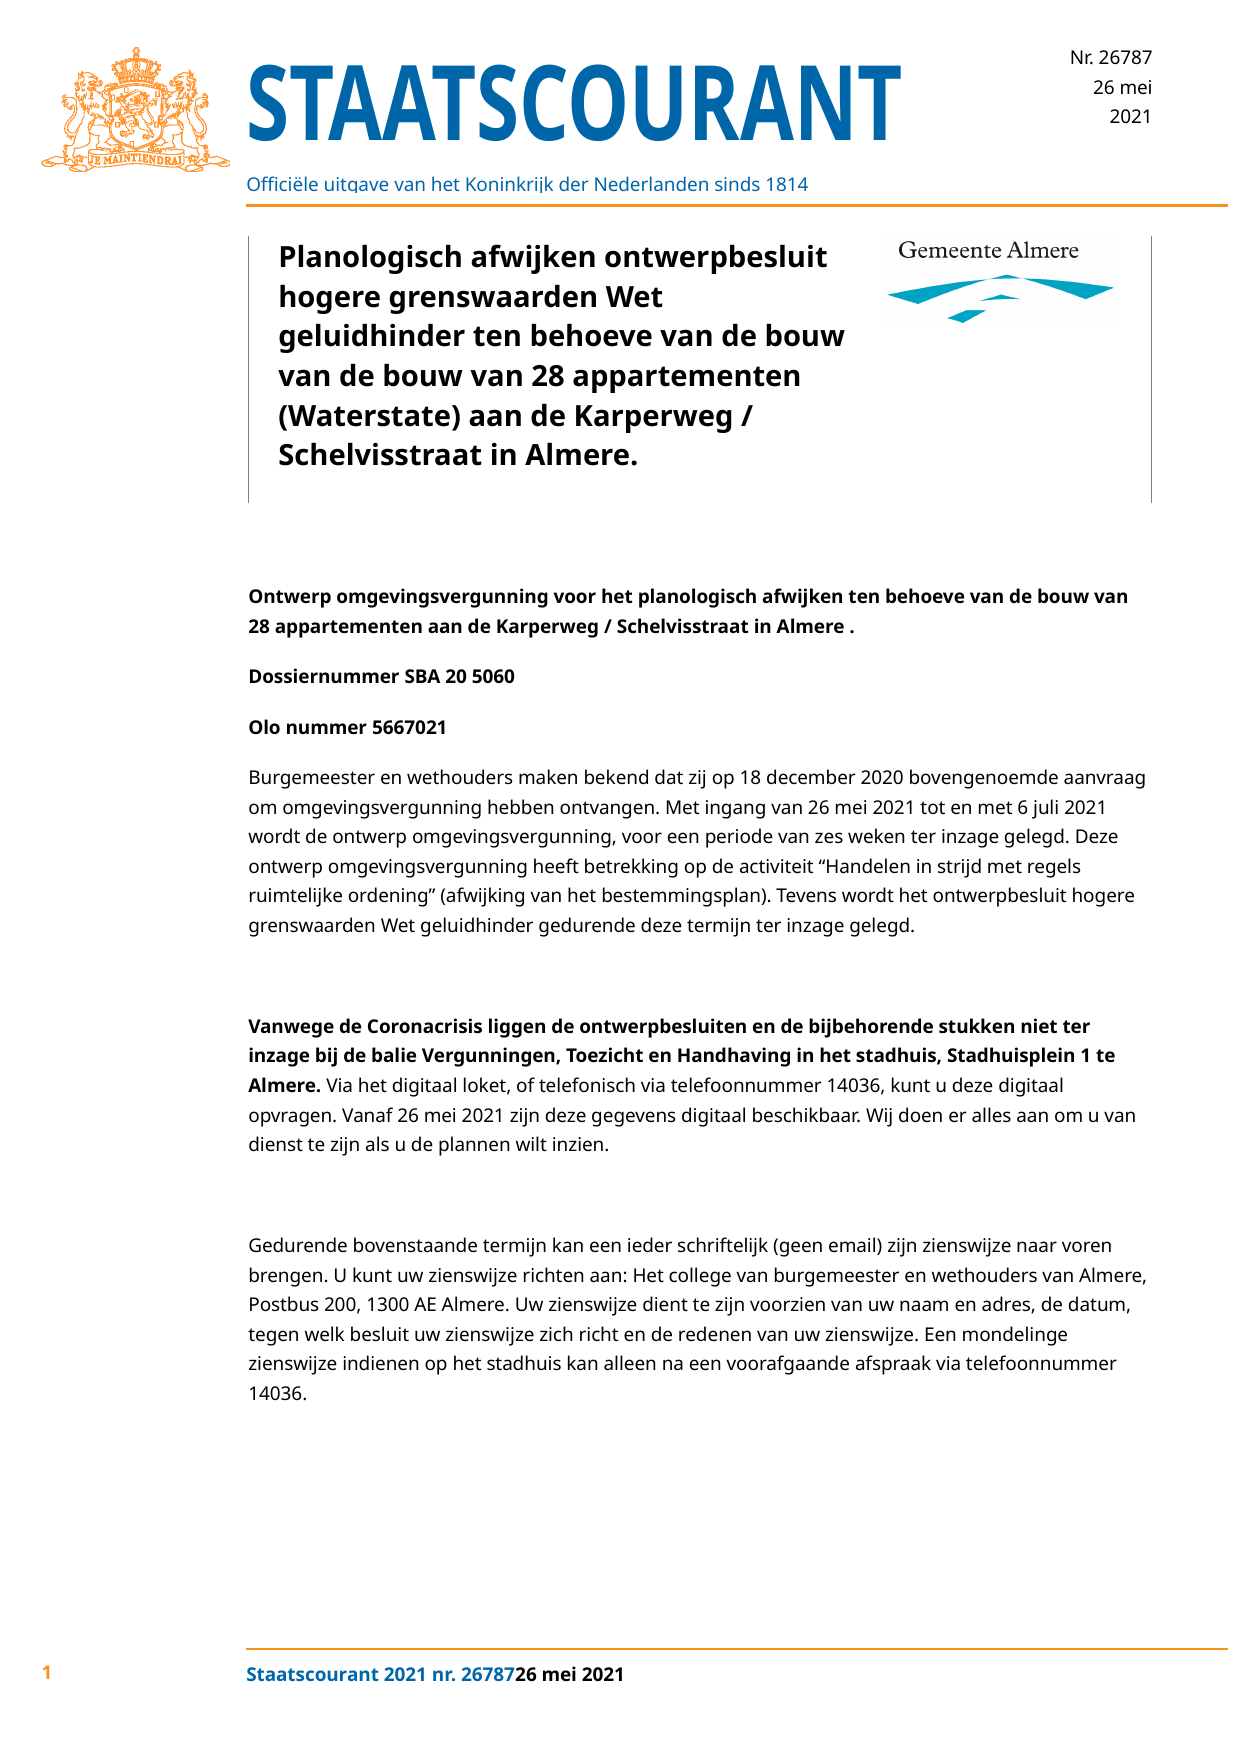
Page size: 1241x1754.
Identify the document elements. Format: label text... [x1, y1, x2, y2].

picture [882, 236, 1119, 328]
text Dossiernummer SBA 20 5060 [248, 663, 1152, 689]
text Vanwege de Coronacrisis liggen de ontwerpbesluiten en de bijbehorende stukken niet ter inzage bij de balie Vergunningen, Toezicht en Handhaving in het stadhuis, Stadhuisplein 1 te Almere. Via het digitaal loket, of telefonisch via telefoonnummer 14036, kunt u deze digitaal opvragen. Vanaf 26 mei 2021 zijn deze gegevens digitaal beschikbaar. Wij doen er alles aan om u van dienst te zijn als u de plannen wilt inzien. [248, 1013, 1152, 1157]
text Burgemeester en wethouders maken bekend dat zij op 18 december 2020 bovengenoemde aanvraag om omgevingsvergunning hebben ontvangen. Met ingang van 26 mei 2021 tot en met 6 juli 2021 wordt de ontwerp omgevingsvergunning, voor een periode van zes weken ter inzage gelegd. Deze ontwerp omgevingsvergunning heeft betrekking op de activiteit “Handelen in strijd met regels ruimtelijke ordening” (afwijking van het bestemmingsplan). Tevens wordt het ontwerpbesluit hogere grenswaarden Wet geluidhinder gedurende deze termijn ter inzage gelegd. [248, 764, 1152, 938]
text Ontwerp omgevingsvergunning voor het planologisch afwijken ten behoeve van de bouw van 28 appartementen aan de Karperweg / Schelvisstraat in Almere . [248, 583, 1152, 639]
text Gedurende bovenstaande termijn kan een ieder schriftelijk (geen email) zijn zienswijze naar voren brengen. U kunt uw zienswijze richten aan: Het college van burgemeester en wethouders van Almere, Postbus 200, 1300 AE Almere. Uw zienswijze dient te zijn voorzien van uw naam en adres, de datum, tegen welk besluit uw zienswijze zich richt en de redenen van uw zienswijze. Een mondelinge zienswijze indienen op het stadhuis kan alleen na een voorafgaande afspraak via telefoonnummer 14036. [248, 1232, 1152, 1406]
table_header [850, 236, 1151, 503]
text Olo nummer 5667021 [248, 714, 1152, 739]
picture [41, 47, 231, 172]
table_header Planologisch afwijken ontwerpbesluit hogere grenswaarden Wet geluidhinder ten behoeve van de bouw van de bouw van 28 appartementen (Waterstate) aan de Karperweg / Schelvisstraat in Almere. [249, 236, 850, 503]
